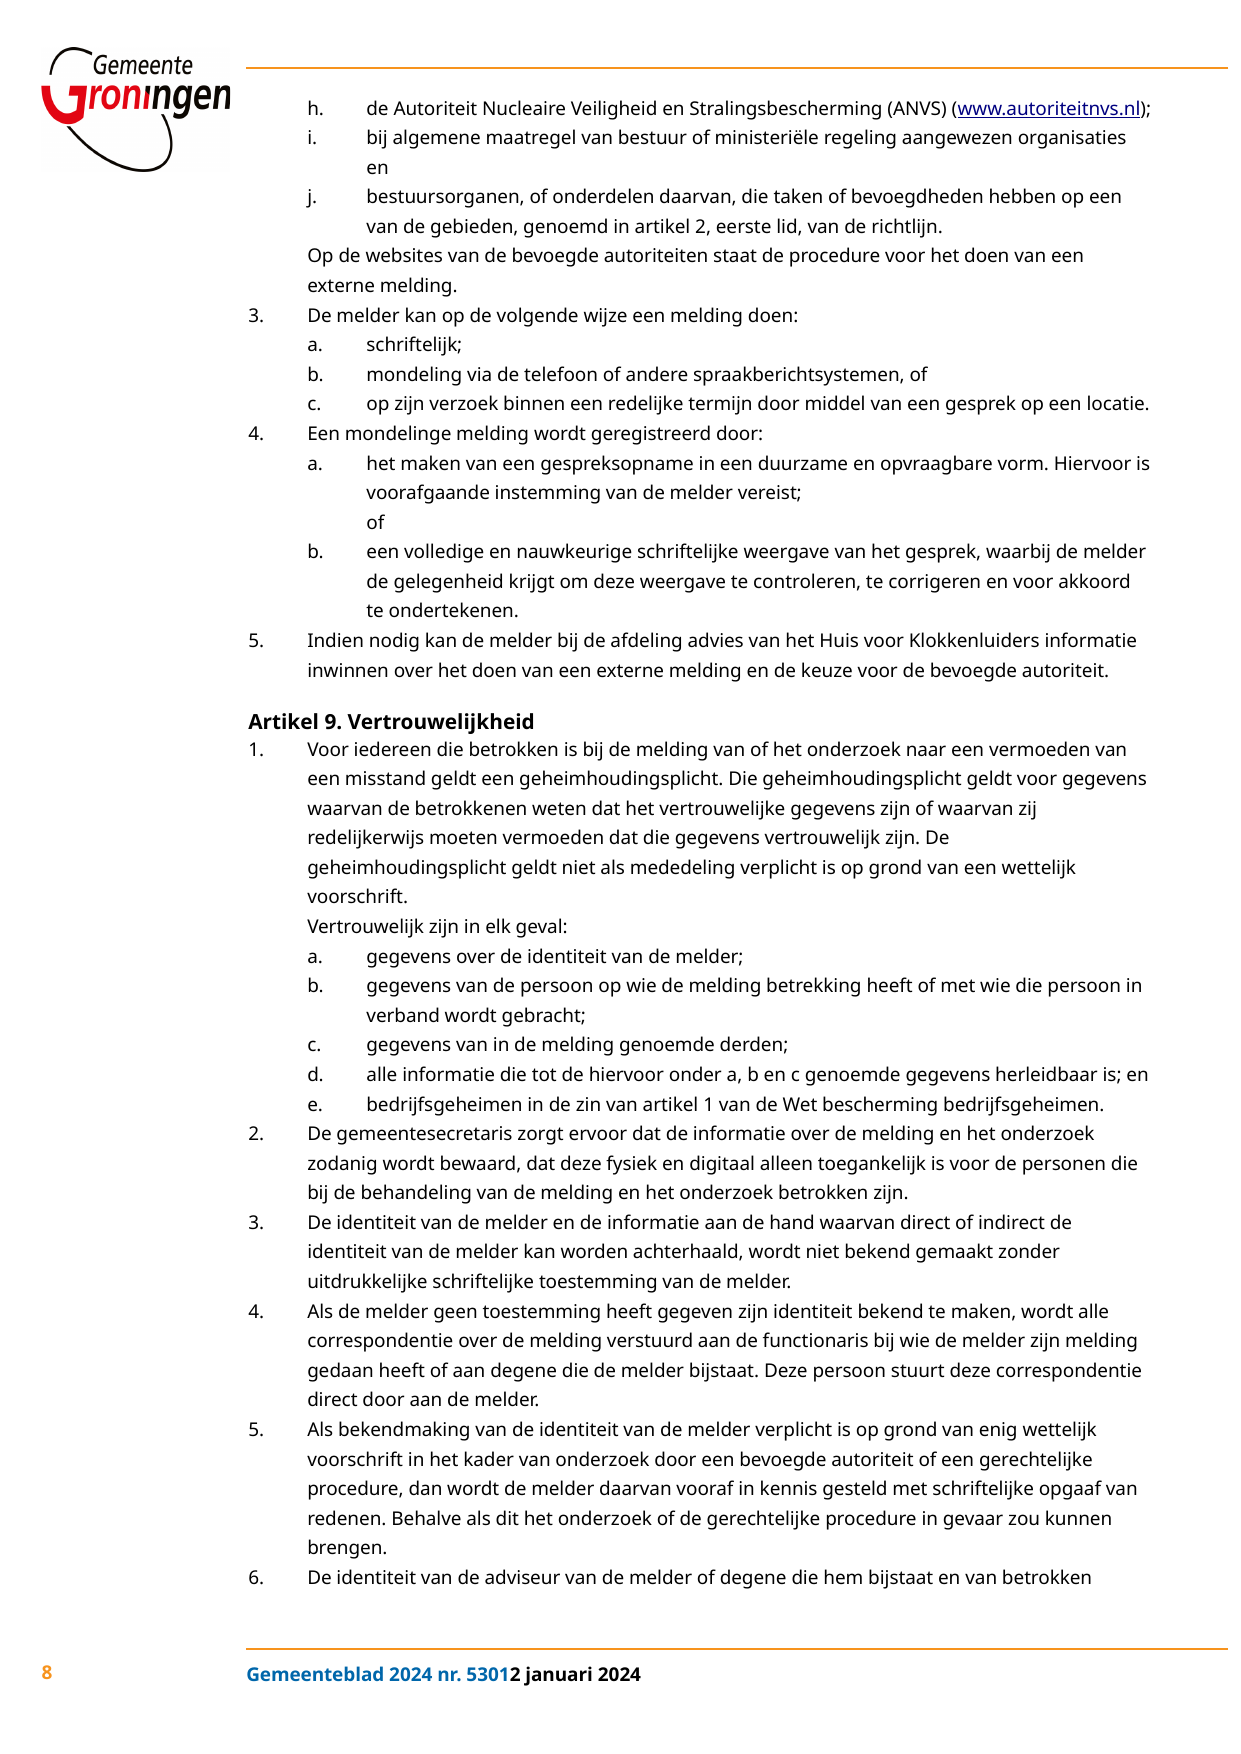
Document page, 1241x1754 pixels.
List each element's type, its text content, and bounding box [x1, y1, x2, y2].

list bij algemene maatregel van bestuur of ministeriële regeling aangewezen organisaties en [307, 124, 1152, 180]
list gegevens van in de melding genoemde derden; [307, 1032, 1152, 1057]
list bedrijfsgeheimen in de zin van artikel 1 van de Wet bescherming bedrijfsgeheimen. [307, 1091, 1152, 1116]
list schriftelijk; [307, 331, 1152, 357]
list Een mondelinge melding wordt geregistreerd door: [248, 420, 1152, 446]
list op zijn verzoek binnen een redelijke termijn door middel van een gesprek op een locatie. [307, 391, 1152, 416]
picture [41, 47, 231, 172]
list gegevens van de persoon op wie de melding betrekking heeft of met wie die persoon in verband wordt gebracht; [307, 972, 1152, 1028]
text Artikel 9. Vertrouwelijkheid [248, 707, 1152, 736]
list Voor iedereen die betrokken is bij de melding van of het onderzoek naar een vermoeden van een misstand geldt een geheimhoudingsplicht. Die geheimhoudingsplicht geldt voor gegevens waarvan de betrokkenen weten dat het vertrouwelijke gegevens zijn of waarvan zij redelijkerwijs moeten vermoeden dat die gegevens vertrouwelijk zijn. De geheimhoudingsplicht geldt niet als mededeling verplicht is op grond van een wettelijk voorschrift. [248, 736, 1152, 909]
list Op de websites van de bevoegde autoriteiten staat de procedure voor het doen van een externe melding. [248, 243, 1152, 298]
list Als bekendmaking van de identiteit van de melder verplicht is op grond van enig wettelijk voorschrift in het kader van onderzoek door een bevoegde autoriteit of een gerechtelijke procedure, dan wordt de melder daarvan vooraf in kennis gesteld met schriftelijke opgaaf van redenen. Behalve als dit het onderzoek of de gerechtelijke procedure in gevaar zou kunnen brengen. [248, 1416, 1152, 1560]
list het maken van een gespreksopname in een duurzame en opvraagbare vorm. Hiervoor is voorafgaande instemming van de melder vereist; [307, 450, 1152, 505]
list Vertrouwelijk zijn in elk geval: [248, 913, 1152, 939]
list bestuursorganen, of onderdelen daarvan, die taken of bevoegdheden hebben op een van de gebieden, genoemd in artikel 2, eerste lid, van de richtlijn. [307, 183, 1152, 239]
list De identiteit van de melder en de informatie aan de hand waarvan direct of indirect de identiteit van de melder kan worden achterhaald, wordt niet bekend gemaakt zonder uitdrukkelijke schriftelijke toestemming van de melder. [248, 1209, 1152, 1294]
list gegevens over de identiteit van de melder; [307, 943, 1152, 968]
list De melder kan op de volgende wijze een melding doen: [248, 302, 1152, 328]
list De identiteit van de adviseur van de melder of degene die hem bijstaat en van betrokken [248, 1564, 1152, 1590]
list Indien nodig kan de melder bij de afdeling advies van het Huis voor Klokkenluiders informatie inwinnen over het doen van een externe melding en de keuze voor de bevoegde autoriteit. [248, 627, 1152, 683]
list mondeling via de telefoon of andere spraakberichtsystemen, of [307, 361, 1152, 387]
list de Autoriteit Nucleaire Veiligheid en Stralingsbescherming (ANVS) (www.autoriteitnvs.nl); [307, 95, 1152, 121]
list een volledige en nauwkeurige schriftelijke weergave van het gesprek, waarbij de melder de gelegenheid krijgt om deze weergave te controleren, te corrigeren en voor akkoord te ondertekenen. [307, 538, 1152, 623]
list alle informatie die tot de hiervoor onder a, b en c genoemde gegevens herleidbaar is; en [307, 1061, 1152, 1087]
list De gemeentesecretaris zorgt ervoor dat de informatie over de melding en het onderzoek zodanig wordt bewaard, dat deze fysiek en digitaal alleen toegankelijk is voor de personen die bij de behandeling van de melding en het onderzoek betrokken zijn. [248, 1120, 1152, 1205]
list of [307, 509, 1152, 535]
list Als de melder geen toestemming heeft gegeven zijn identiteit bekend te maken, wordt alle correspondentie over de melding verstuurd aan de functionaris bij wie de melder zijn melding gedaan heeft of aan degene die de melder bijstaat. Deze persoon stuurt deze correspondentie direct door aan de melder. [248, 1298, 1152, 1412]
